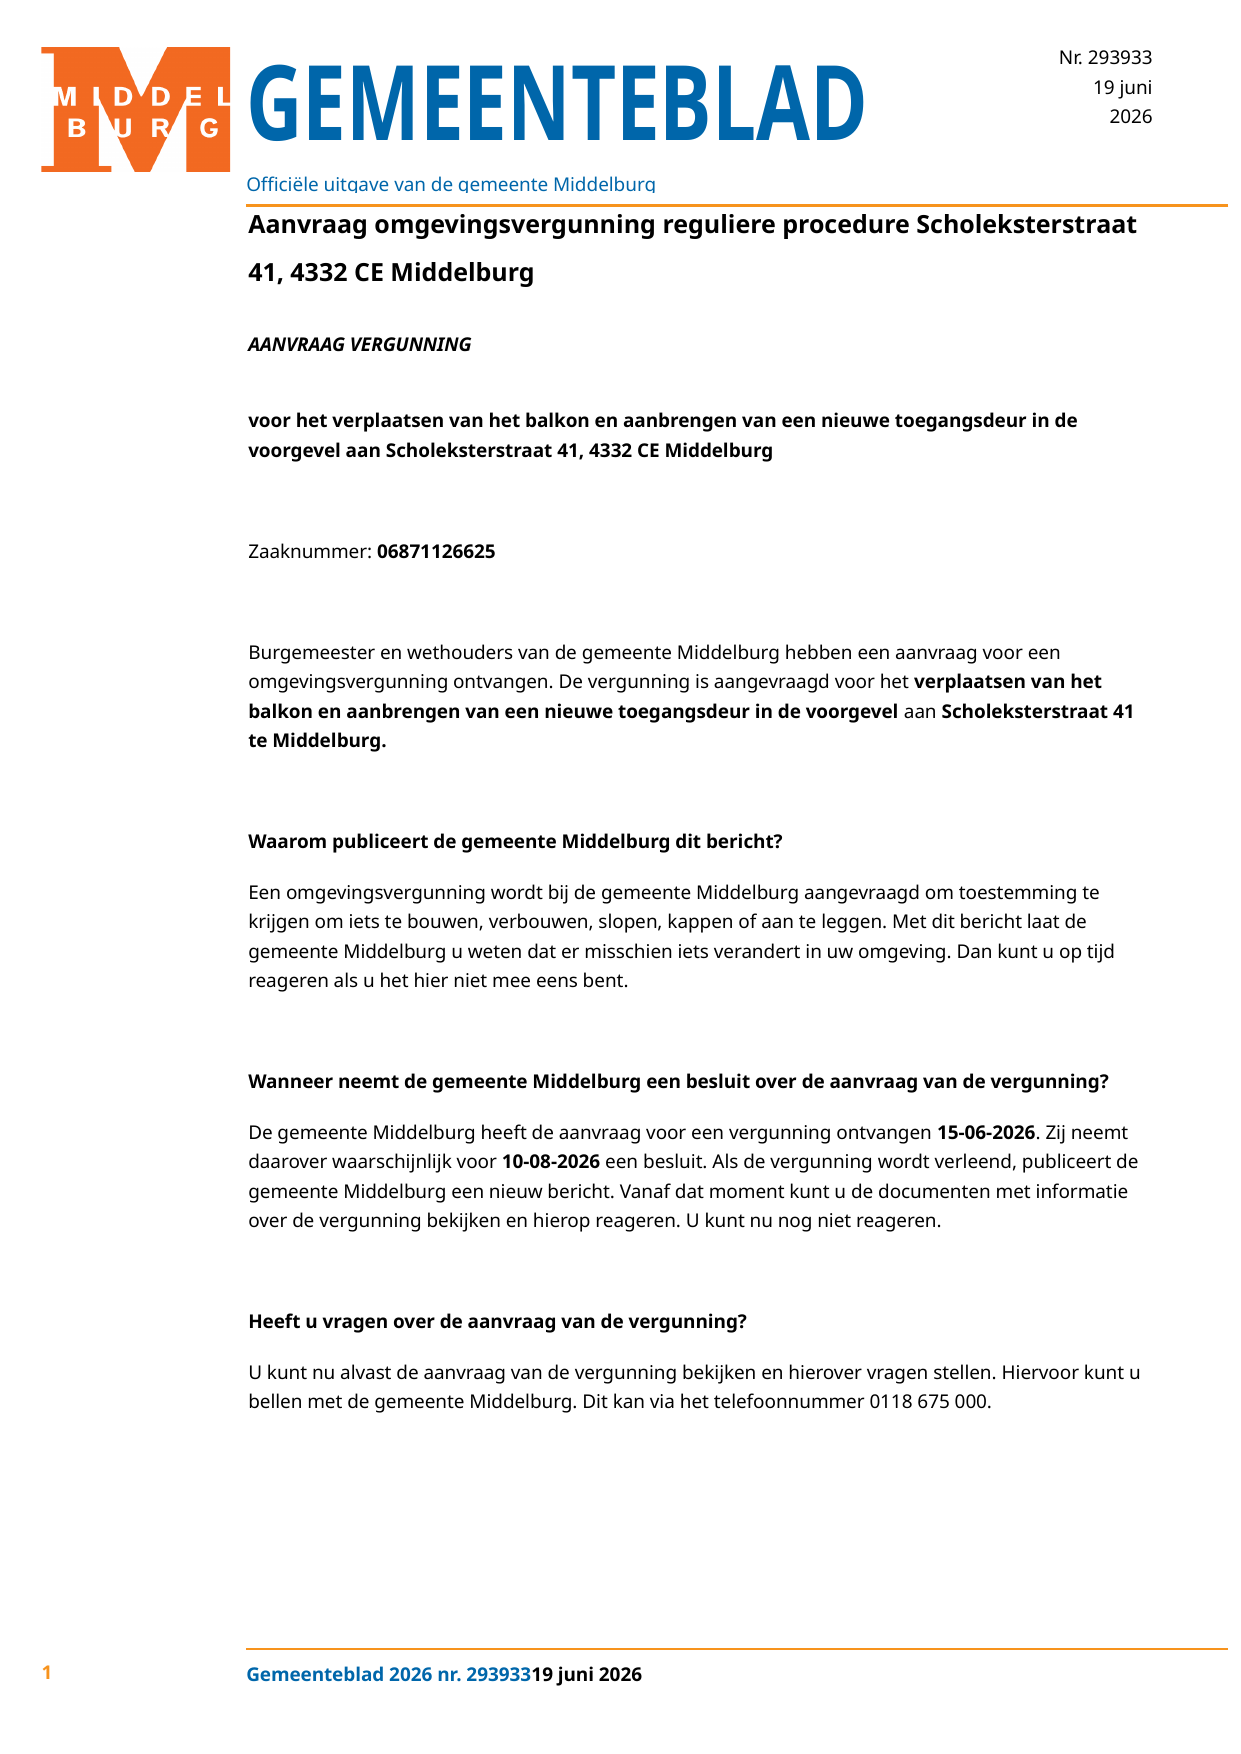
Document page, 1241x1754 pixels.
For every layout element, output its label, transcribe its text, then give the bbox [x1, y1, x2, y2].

picture [41, 47, 231, 172]
text Burgemeester en wethouders van de gemeente Middelburg hebben een aanvraag voor een omgevingsvergunning ontvangen. De vergunning is aangevraagd voor het verplaatsen van het balkon en aanbrengen van een nieuwe toegangsdeur in de voorgevel aan Scholeksterstraat 41 te Middelburg. [248, 639, 1152, 753]
text voor het verplaatsen van het balkon en aanbrengen van een nieuwe toegangsdeur in de voorgevel aan Scholeksterstraat 41, 4332 CE Middelburg [248, 408, 1152, 463]
text De gemeente Middelburg heeft de aanvraag voor een vergunning ontvangen 15-06-2026. Zij neemt daarover waarschijnlijk voor 10-08-2026 een besluit. Als de vergunning wordt verleend, publiceert de gemeente Middelburg een nieuw bericht. Vanaf dat moment kunt u de documenten met informatie over de vergunning bekijken en hierop reageren. U kunt nu nog niet reageren. [248, 1119, 1152, 1233]
text Een omgevingsvergunning wordt bij de gemeente Middelburg aangevraagd om toestemming te krijgen om iets te bouwen, verbouwen, slopen, kappen of aan te leggen. Met dit bericht laat de gemeente Middelburg u weten dat er misschien iets verandert in uw omgeving. Dan kunt u op tijd reageren als u het hier niet mee eens bent. [248, 879, 1152, 993]
text Zaaknummer: 06871126625 [248, 538, 1152, 564]
text Waarom publiceert de gemeente Middelburg dit bericht? [248, 828, 1152, 854]
text Aanvraag omgevingsvergunning reguliere procedure Scholeksterstraat 41, 4332 CE Middelburg [248, 207, 1152, 288]
text U kunt nu alvast de aanvraag van de vergunning bekijken en hierover vragen stellen. Hiervoor kunt u bellen met de gemeente Middelburg. Dit kan via het telefoonnummer 0118 675 000. [248, 1359, 1152, 1414]
text Wanneer neemt de gemeente Middelburg een besluit over de aanvraag van de vergunning? [248, 1068, 1152, 1094]
text Heeft u vragen over de aanvraag van de vergunning? [248, 1308, 1152, 1334]
text AANVRAAG VERGUNNING [248, 331, 1152, 357]
